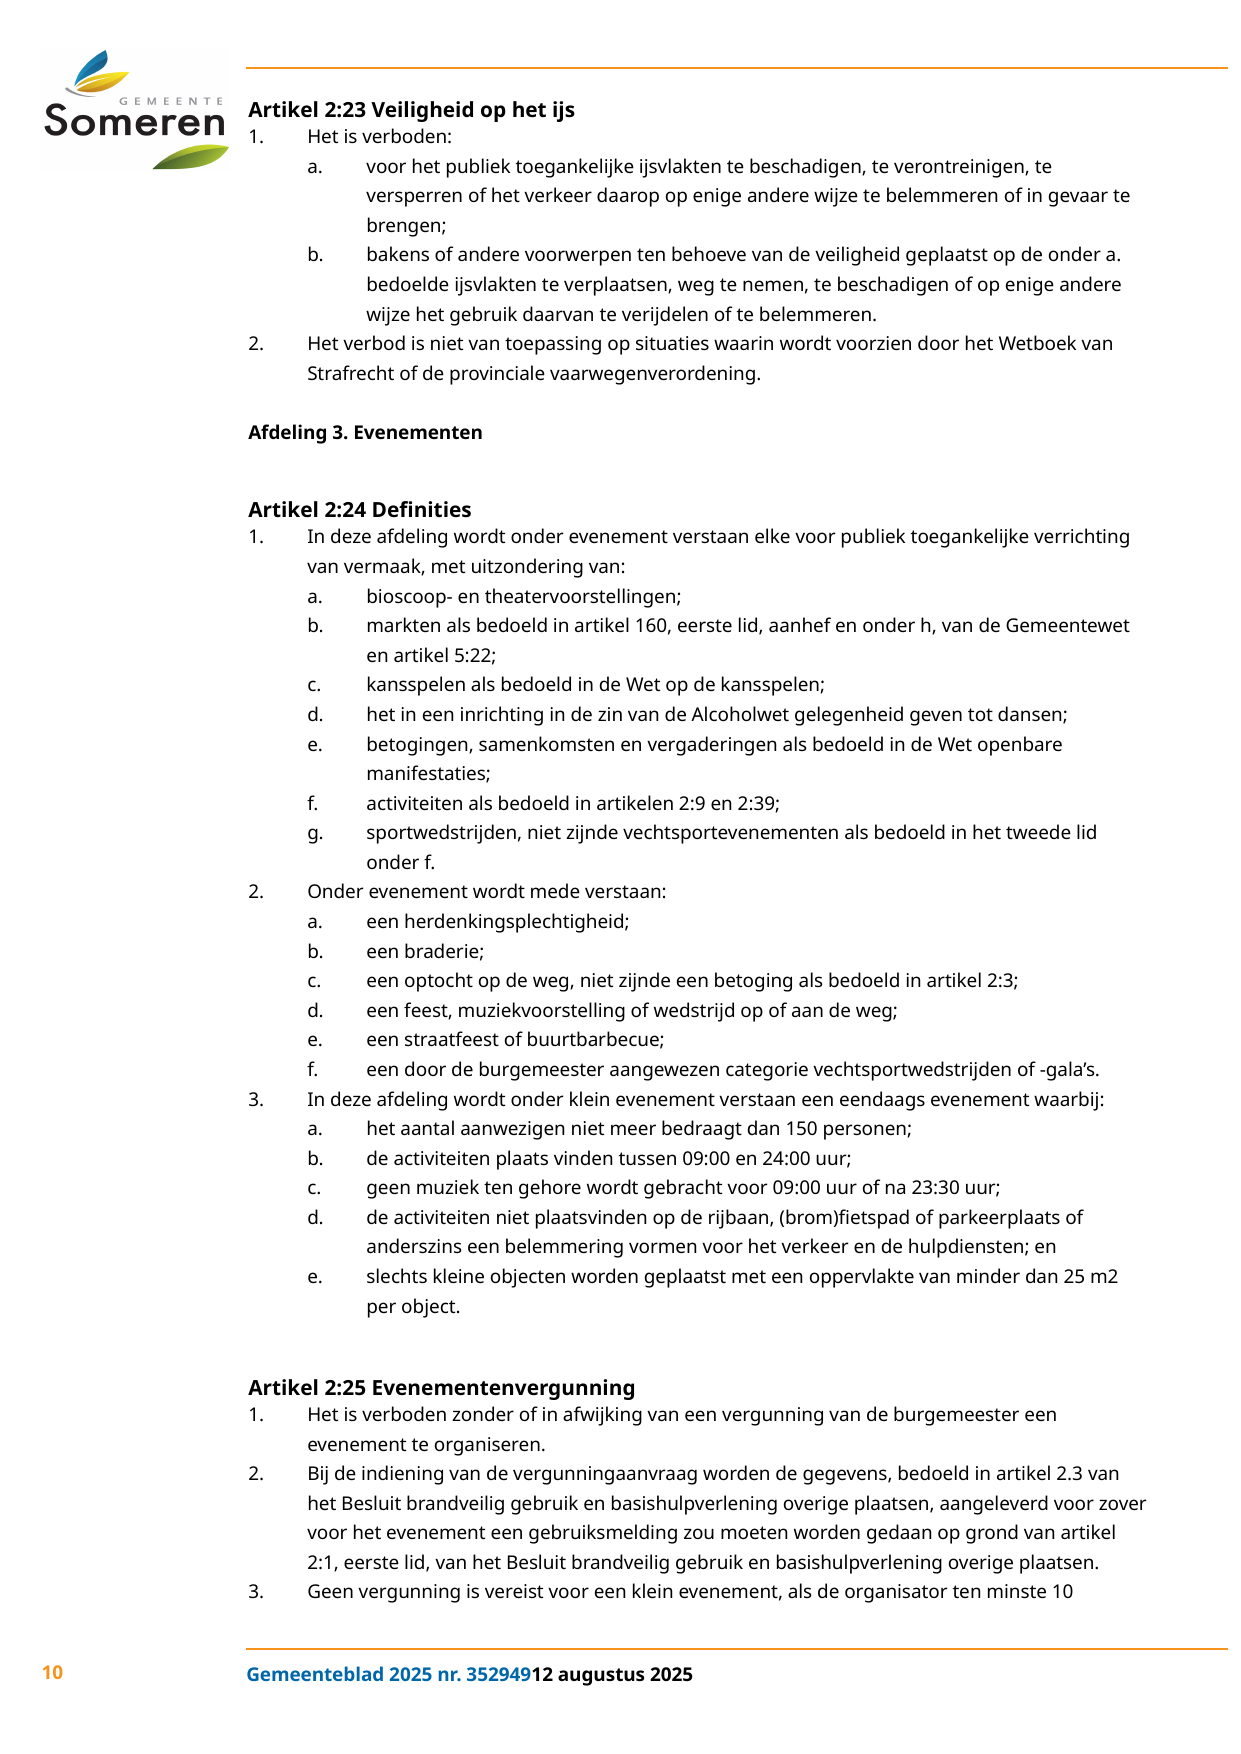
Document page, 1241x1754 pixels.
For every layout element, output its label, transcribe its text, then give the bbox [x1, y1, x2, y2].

text Artikel 2:23 Veiligheid op het ijs [248, 95, 1152, 123]
list de activiteiten plaats vinden tussen 09:00 en 24:00 uur; [307, 1145, 1152, 1171]
list voor het publiek toegankelijke ijsvlakten te beschadigen, te verontreinigen, te versperren of het verkeer daarop op enige andere wijze te belemmeren of in gevaar te brengen; [307, 153, 1152, 238]
list een feest, muziekvoorstelling of wedstrijd op of aan de weg; [307, 997, 1152, 1023]
list sportwedstrijden, niet zijnde vechtsportevenementen als bedoeld in het tweede lid onder f. [307, 819, 1152, 875]
list bakens of andere voorwerpen ten behoeve van de veiligheid geplaatst op de onder a. bedoelde ijsvlakten te verplaatsen, weg te nemen, te beschadigen of op enige andere wijze het gebruik daarvan te verijdelen of te belemmeren. [307, 242, 1152, 326]
list Bij de indiening van de vergunningaanvraag worden de gegevens, bedoeld in artikel 2.3 van het Besluit brandveilig gebruik en basishulpverlening overige plaatsen, aangeleverd voor zover voor het evenement een gebruiksmelding zou moeten worden gedaan op grond van artikel 2:1, eerste lid, van het Besluit brandveilig gebruik en basishulpverlening overige plaatsen. [248, 1460, 1152, 1575]
list de activiteiten niet plaatsvinden op de rijbaan, (brom)fietspad of parkeerplaats of anderszins een belemmering vormen voor het verkeer en de hulpdiensten; en [307, 1204, 1152, 1259]
list geen muziek ten gehore wordt gebracht voor 09:00 uur of na 23:30 uur; [307, 1174, 1152, 1200]
list Het is verboden zonder of in afwijking van een vergunning van de burgemeester een evenement te organiseren. [248, 1401, 1152, 1457]
list Geen vergunning is vereist voor een klein evenement, als de organisator ten minste 10 [248, 1579, 1152, 1604]
list een straatfeest of buurtbarbecue; [307, 1027, 1152, 1052]
list Het verbod is niet van toepassing op situaties waarin wordt voorzien door het Wetboek van Strafrecht of de provinciale vaarwegenverordening. [248, 330, 1152, 386]
list slechts kleine objecten worden geplaatst met een oppervlakte van minder dan 25 m2 per object. [307, 1263, 1152, 1318]
picture [41, 47, 231, 172]
list In deze afdeling wordt onder evenement verstaan elke voor publiek toegankelijke verrichting van vermaak, met uitzondering van: [248, 524, 1152, 579]
text Artikel 2:24 Definities [248, 495, 1152, 524]
list Onder evenement wordt mede verstaan: [248, 879, 1152, 904]
list het aantal aanwezigen niet meer bedraagt dan 150 personen; [307, 1115, 1152, 1141]
text Artikel 2:25 Evenementenvergunning [248, 1373, 1152, 1401]
list betogingen, samenkomsten en vergaderingen als bedoeld in de Wet openbare manifestaties; [307, 731, 1152, 786]
list een braderie; [307, 938, 1152, 963]
list In deze afdeling wordt onder klein evenement verstaan een eendaags evenement waarbij: [248, 1086, 1152, 1111]
list het in een inrichting in de zin van de Alcoholwet gelegenheid geven tot dansen; [307, 701, 1152, 727]
list kansspelen als bedoeld in de Wet op de kansspelen; [307, 672, 1152, 697]
list activiteiten als bedoeld in artikelen 2:9 en 2:39; [307, 790, 1152, 816]
list markten als bedoeld in artikel 160, eerste lid, aanhef en onder h, van de Gemeentewet en artikel 5:22; [307, 612, 1152, 668]
list bioscoop- en theatervoorstellingen; [307, 583, 1152, 608]
list Het is verboden: [248, 123, 1152, 149]
list een door de burgemeester aangewezen categorie vechtsportwedstrijden of -gala’s. [307, 1056, 1152, 1082]
list een herdenkingsplechtigheid; [307, 908, 1152, 934]
text Afdeling 3. Evenementen [248, 419, 1152, 445]
list een optocht op de weg, niet zijnde een betoging als bedoeld in artikel 2:3; [307, 967, 1152, 993]
